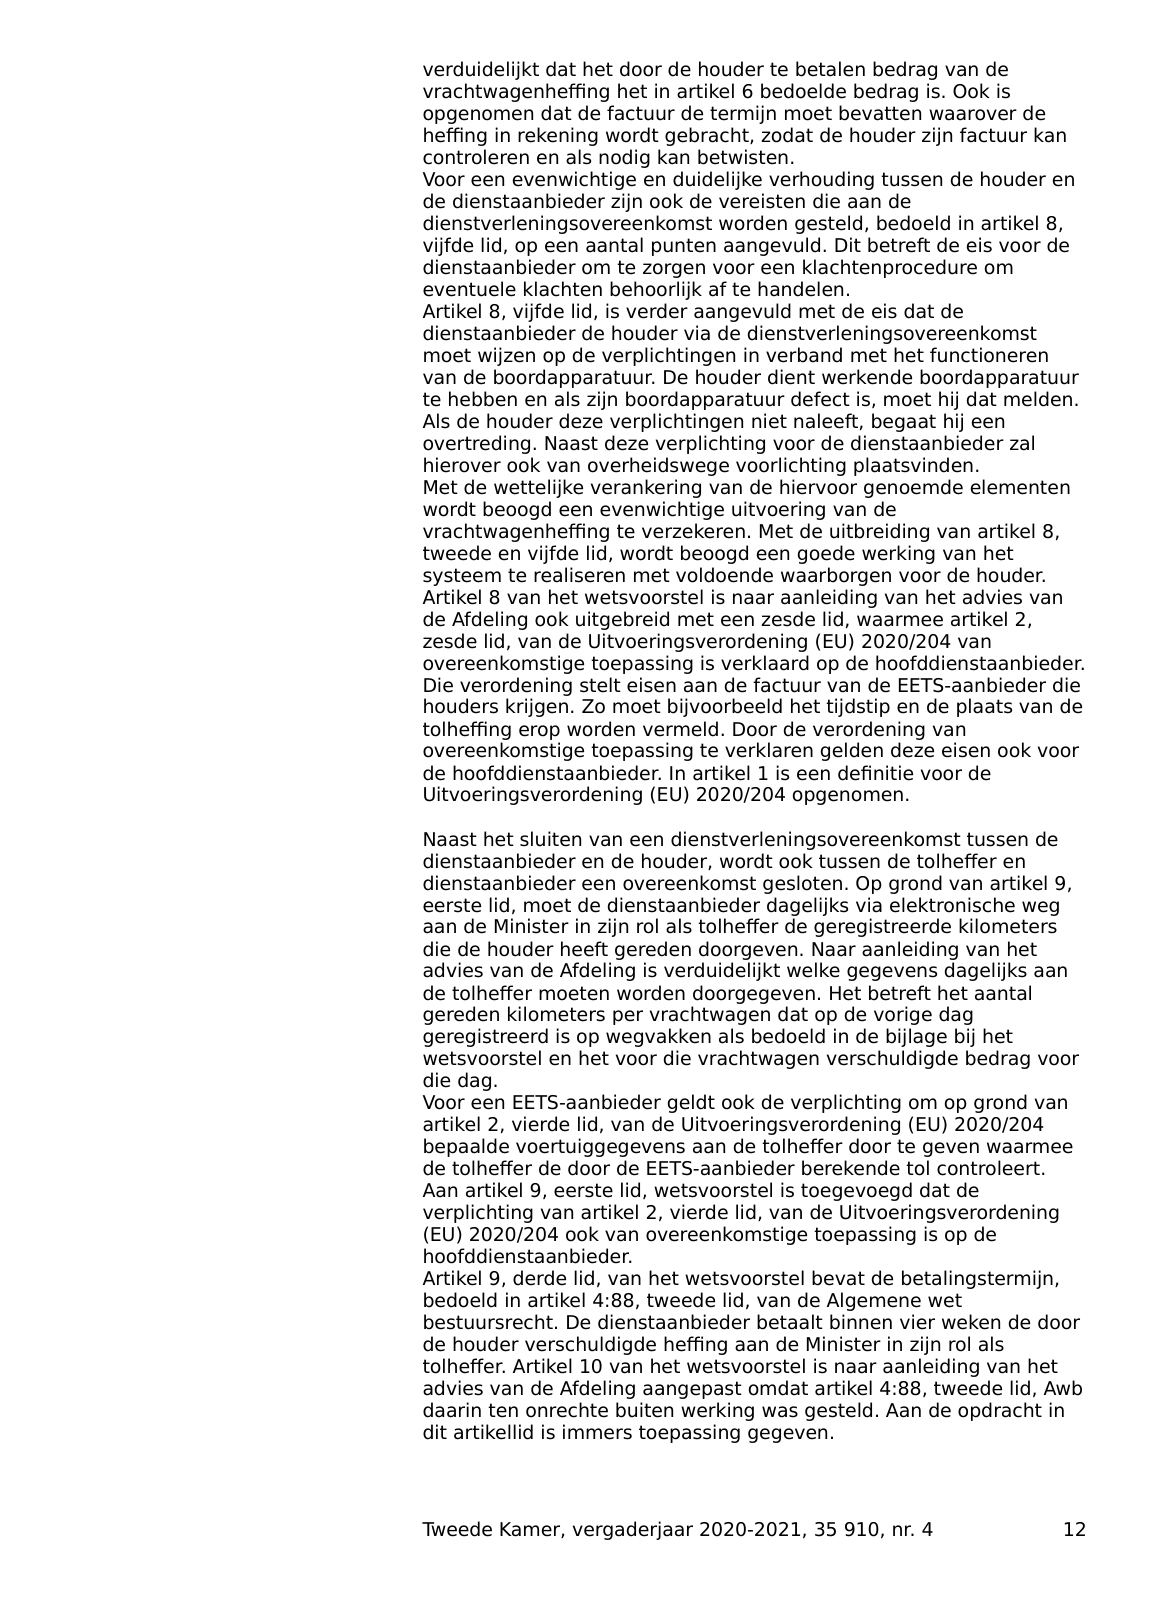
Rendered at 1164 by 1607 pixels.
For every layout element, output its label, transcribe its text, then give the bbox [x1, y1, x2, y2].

text Artikel 9, derde lid, van het wetsvoorstel bevat de betalingstermijn, bedoeld in artikel 4:88, tweede lid, van de Algemene wet bestuursrecht. De dienstaanbieder betaalt binnen vier weken de door de houder verschuldigde heffing aan de Minister in zijn rol als tolheffer. Artikel 10 van het wetsvoorstel is naar aanleiding van het advies van de Afdeling aangepast omdat artikel 4:88, tweede lid, Awb daarin ten onrechte buiten werking was gesteld. Aan de opdracht in dit artikellid is immers toepassing gegeven. [422, 1268, 1087, 1444]
text Met de wettelijke verankering van de hiervoor genoemde elementen wordt beoogd een evenwichtige uitvoering van de vrachtwagenheffing te verzekeren. Met de uitbreiding van artikel 8, tweede en vijfde lid, wordt beoogd een goede werking van het systeem te realiseren met voldoende waarborgen voor de houder. Artikel 8 van het wetsvoorstel is naar aanleiding van het advies van de Afdeling ook uitgebreid met een zesde lid, waarmee artikel 2, zesde lid, van de Uitvoeringsverordening (EU) 2020/204 van overeenkomstige toepassing is verklaard op de hoofddienstaanbieder. Die verordening stelt eisen aan de factuur van de EETS-aanbieder die houders krijgen. Zo moet bijvoorbeeld het tijdstip en de plaats van de tolheffing erop worden vermeld. Door de verordening van overeenkomstige toepassing te verklaren gelden deze eisen ook voor de hoofddienstaanbieder. In artikel 1 is een definitie voor de Uitvoeringsverordening (EU) 2020/204 opgenomen. [422, 477, 1087, 806]
text Artikel 8, vijfde lid, is verder aangevuld met de eis dat de dienstaanbieder de houder via de dienstverleningsovereenkomst moet wijzen op de verplichtingen in verband met het functioneren van de boordapparatuur. De houder dient werkende boordapparatuur te hebben en als zijn boordapparatuur defect is, moet hij dat melden. Als de houder deze verplichtingen niet naleeft, begaat hij een overtreding. Naast deze verplichting voor de dienstaanbieder zal hierover ook van overheidswege voorlichting plaatsvinden. [422, 301, 1087, 477]
text Voor een evenwichtige en duidelijke verhouding tussen de houder en de dienstaanbieder zijn ook de vereisten die aan de dienstverleningsovereenkomst worden gesteld, bedoeld in artikel 8, vijfde lid, op een aantal punten aangevuld. Dit betreft de eis voor de dienstaanbieder om te zorgen voor een klachtenprocedure om eventuele klachten behoorlijk af te handelen. [422, 169, 1087, 301]
text Naast het sluiten van een dienstverleningsovereenkomst tussen de dienstaanbieder en de houder, wordt ook tussen de tolheffer en dienstaanbieder een overeenkomst gesloten. Op grond van artikel 9, eerste lid, moet de dienstaanbieder dagelijks via elektronische weg aan de Minister in zijn rol als tolheffer de geregistreerde kilometers die de houder heeft gereden doorgeven. Naar aanleiding van het advies van de Afdeling is verduidelijkt welke gegevens dagelijks aan de tolheffer moeten worden doorgegeven. Het betreft het aantal gereden kilometers per vrachtwagen dat op de vorige dag geregistreerd is op wegvakken als bedoeld in de bijlage bij het wetsvoorstel en het voor die vrachtwagen verschuldigde bedrag voor die dag. [422, 828, 1087, 1092]
text Voor een EETS-aanbieder geldt ook de verplichting om op grond van artikel 2, vierde lid, van de Uitvoeringsverordening (EU) 2020/204 bepaalde voertuiggegevens aan de tolheffer door te geven waarmee de tolheffer de door de EETS-aanbieder berekende tol controleert. Aan artikel 9, eerste lid, wetsvoorstel is toegevoegd dat de verplichting van artikel 2, vierde lid, van de Uitvoeringsverordening (EU) 2020/204 ook van overeenkomstige toepassing is op de hoofddienstaanbieder. [422, 1092, 1087, 1268]
text verduidelijkt dat het door de houder te betalen bedrag van de vrachtwagenheffing het in artikel 6 bedoelde bedrag is. Ook is opgenomen dat de factuur de termijn moet bevatten waarover de heffing in rekening wordt gebracht, zodat de houder zijn factuur kan controleren en als nodig kan betwisten. [422, 59, 1087, 169]
